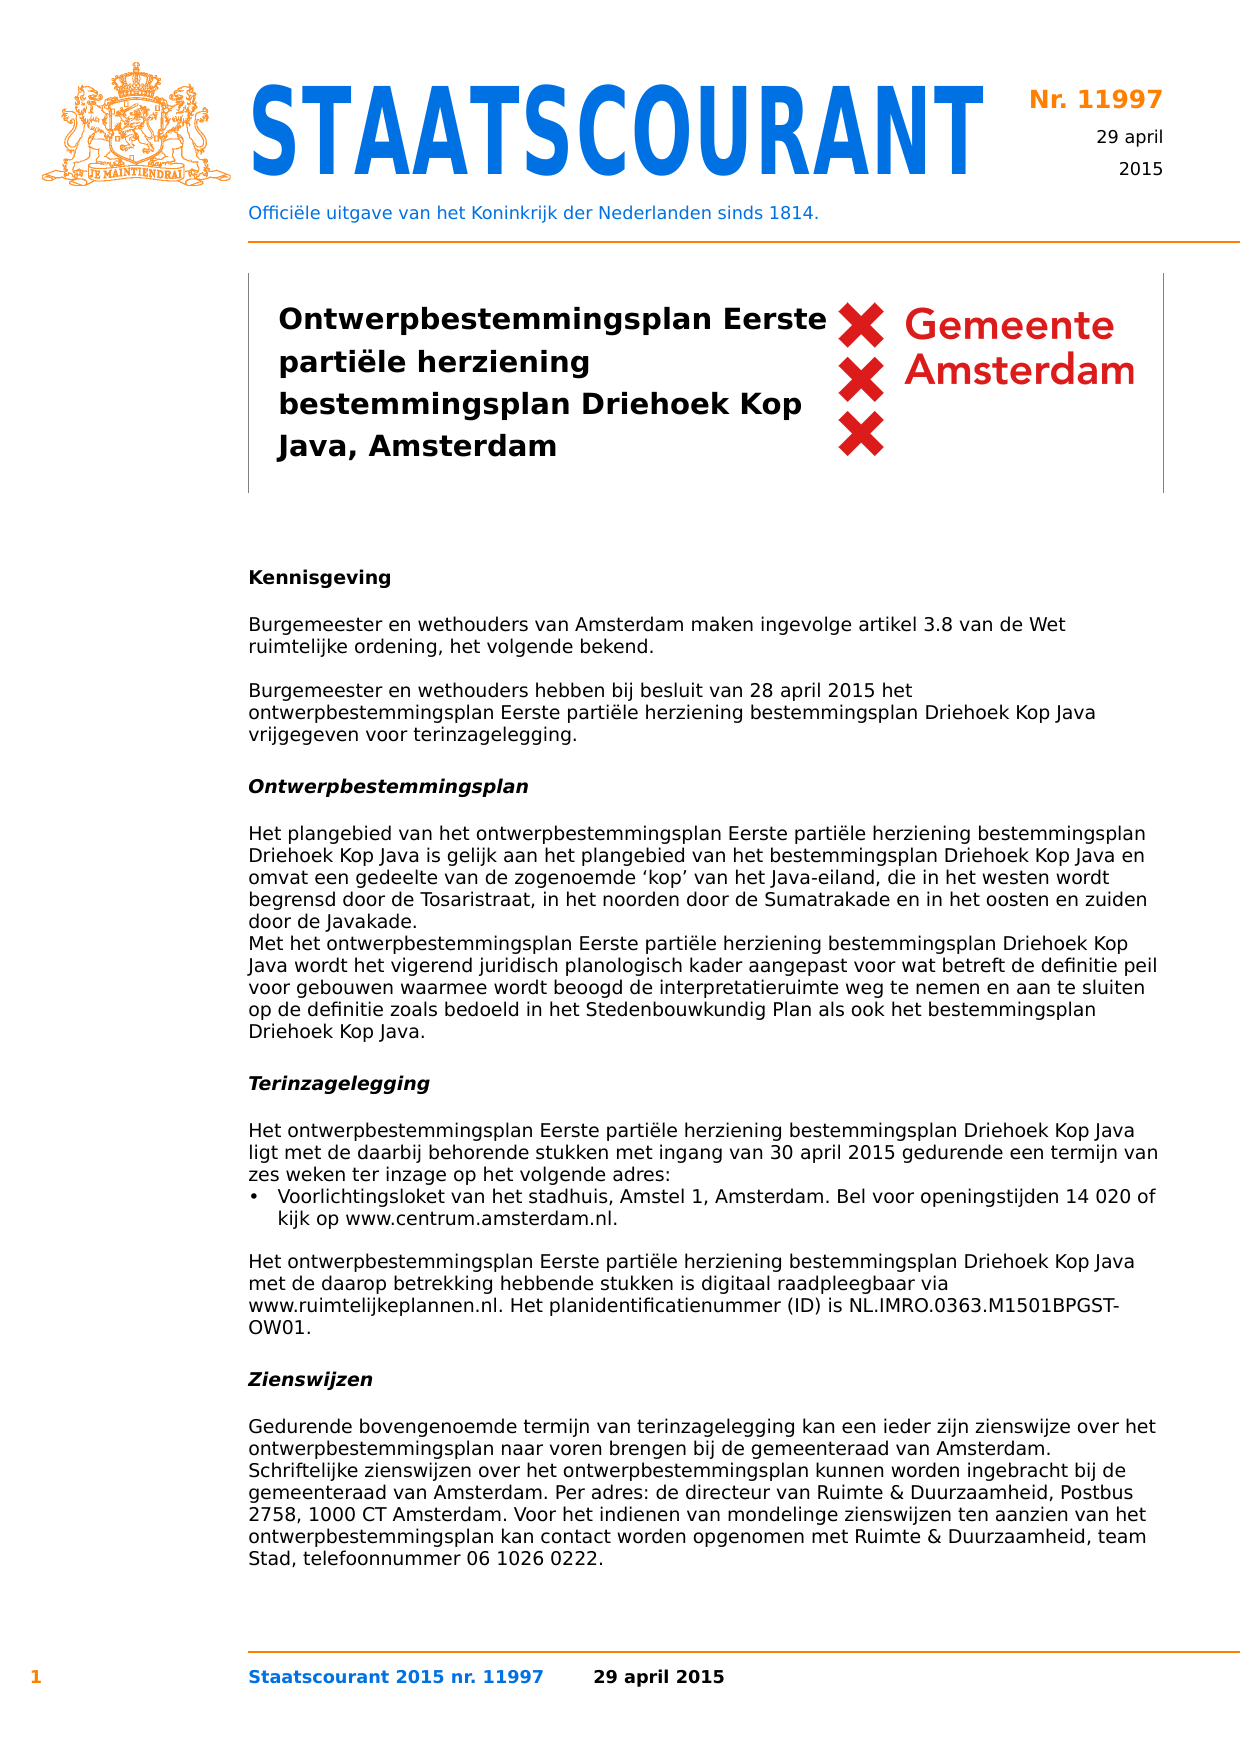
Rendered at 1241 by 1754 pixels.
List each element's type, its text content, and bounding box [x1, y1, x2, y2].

text Het plangebied van het ontwerpbestemmingsplan Eerste partiële herziening bestemmingsplan Driehoek Kop Java is gelijk aan het plangebied van het bestemmingsplan Driehoek Kop Java en omvat een gedeelte van de zogenoemde ‘kop’ van het Java-eiland, die in het westen wordt begrensd door de Tosaristraat, in het noorden door de Sumatrakade en in het oosten en zuiden door de Javakade. [248, 823, 1163, 933]
text Gedurende bovengenoemde termijn van terinzagelegging kan een ieder zijn zienswijze over het ontwerpbestemmingsplan naar voren brengen bij de gemeenteraad van Amsterdam. Schriftelijke zienswijzen over het ontwerpbestemmingsplan kunnen worden ingebracht bij de gemeenteraad van Amsterdam. Per adres: de directeur van Ruimte & Duurzaamheid, Postbus 2758, 1000 CT Amsterdam. Voor het indienen van mondelinge zienswijzen ten aanzien van het ontwerpbestemmingsplan kan contact worden opgenomen met Ruimte & Duurzaamheid, team Stad, telefoonnummer 06 1026 0222. [248, 1416, 1163, 1570]
table_cell 2015 [998, 153, 1240, 203]
subtitle Terinzagelegging [248, 1073, 1163, 1094]
text Met het ontwerpbestemmingsplan Eerste partiële herziening bestemmingsplan Driehoek Kop Java wordt het vigerend juridisch planologisch kader aangepast voor wat betreft de definitie peil voor gebouwen waarmee wordt beoogd de interpretatieruimte weg te nemen en aan te sluiten op de definitie zoals bedoeld in het Stedenbouwkundig Plan als ook het bestemmingsplan Driehoek Kop Java. [248, 933, 1163, 1043]
subtitle Ontwerpbestemmingsplan [248, 776, 1163, 798]
text Het ontwerpbestemmingsplan Eerste partiële herziening bestemmingsplan Driehoek Kop Java ligt met de daarbij behorende stukken met ingang van 30 april 2015 gedurende een termijn van zes weken ter inzage op het volgende adres: [248, 1119, 1163, 1186]
subtitle Zienswijzen [248, 1369, 1163, 1391]
text Burgemeester en wethouders van Amsterdam maken ingevolge artikel 3.8 van de Wet ruimtelijke ordening, het volgende bekend. [248, 614, 1163, 658]
text • Voorlichtingsloket van het stadhuis, Amstel 1, Amsterdam. Bel voor openingstijden 14 020 of kijk op www.centrum.amsterdam.nl. [248, 1186, 1163, 1229]
table_cell 29 april [998, 121, 1240, 153]
subtitle Kennisgeving [248, 567, 1163, 589]
table_header [25, 62, 248, 241]
picture [838, 302, 1134, 456]
subtitle Ontwerpbestemmingsplan Eerste partiële herziening bestemmingsplan Driehoek Kop Java, Amsterdam [249, 273, 1163, 493]
table_header Nr. 11997 [998, 62, 1240, 121]
text Burgemeester en wethouders hebben bij besluit van 28 april 2015 het ontwerpbestemmingsplan Eerste partiële herziening bestemmingsplan Driehoek Kop Java vrijgegeven voor terinzagelegging. [248, 680, 1163, 746]
table_cell Officiële uitgave van het Koninkrijk der Nederlanden sinds 1814. [248, 203, 1240, 241]
table_header STAATSCOURANT [248, 62, 998, 203]
text Het ontwerpbestemmingsplan Eerste partiële herziening bestemmingsplan Driehoek Kop Java met de daarop betrekking hebbende stukken is digitaal raadpleegbaar via www.ruimtelijkeplannen.nl. Het planidentificatienummer (ID) is NL.IMRO.0363.M1501BPGST-OW01. [248, 1251, 1163, 1339]
picture [41, 62, 231, 186]
